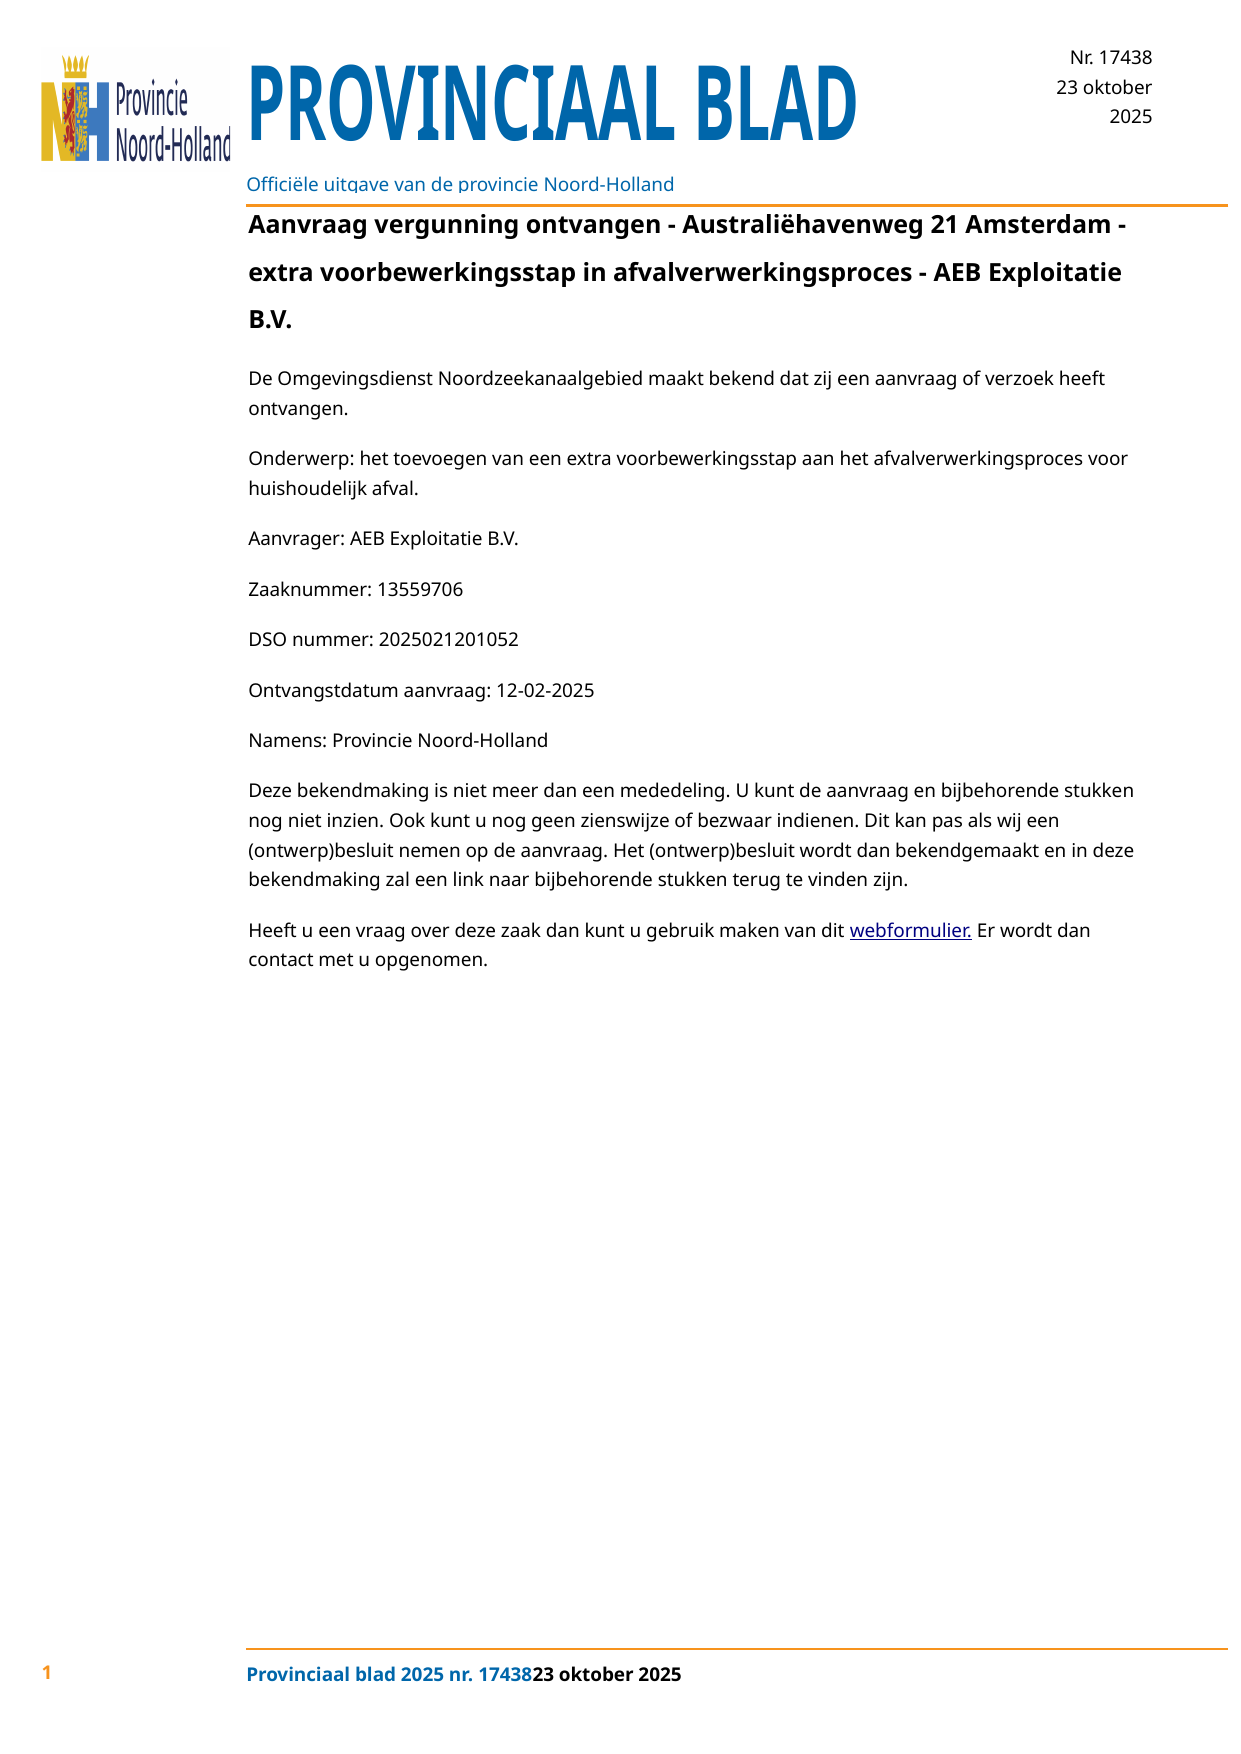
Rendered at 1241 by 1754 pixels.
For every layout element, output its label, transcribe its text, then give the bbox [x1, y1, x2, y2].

text Heeft u een vraag over deze zaak dan kunt u gebruik maken van dit webformulier. Er wordt dan contact met u opgenomen. [248, 917, 1152, 972]
text Aanvraag vergunning ontvangen - Australiëhavenweg 21 Amsterdam - extra voorbewerkingsstap in afvalverwerkingsproces - AEB Exploitatie B.V. [248, 207, 1152, 336]
text Namens: Provincie Noord-Holland [248, 727, 1152, 753]
text Deze bekendmaking is niet meer dan een mededeling. U kunt de aanvraag en bijbehorende stukken nog niet inzien. Ook kunt u nog geen zienswijze of bezwaar indienen. Dit kan pas als wij een (ontwerp)besluit nemen op de aanvraag. Het (ontwerp)besluit wordt dan bekendgemaakt en in deze bekendmaking zal een link naar bijbehorende stukken terug te vinden zijn. [248, 778, 1152, 892]
text De Omgevingsdienst Noordzeekanaalgebied maakt bekend dat zij een aanvraag of verzoek heeft ontvangen. [248, 366, 1152, 421]
text Aanvrager: AEB Exploitatie B.V. [248, 526, 1152, 551]
text Onderwerp: het toevoegen van een extra voorbewerkingsstap aan het afvalverwerkingsproces voor huishoudelijk afval. [248, 446, 1152, 501]
text Zaaknummer: 13559706 [248, 576, 1152, 602]
text Ontvangstdatum aanvraag: 12-02-2025 [248, 677, 1152, 702]
picture [41, 47, 231, 172]
text DSO nummer: 2025021201052 [248, 626, 1152, 652]
